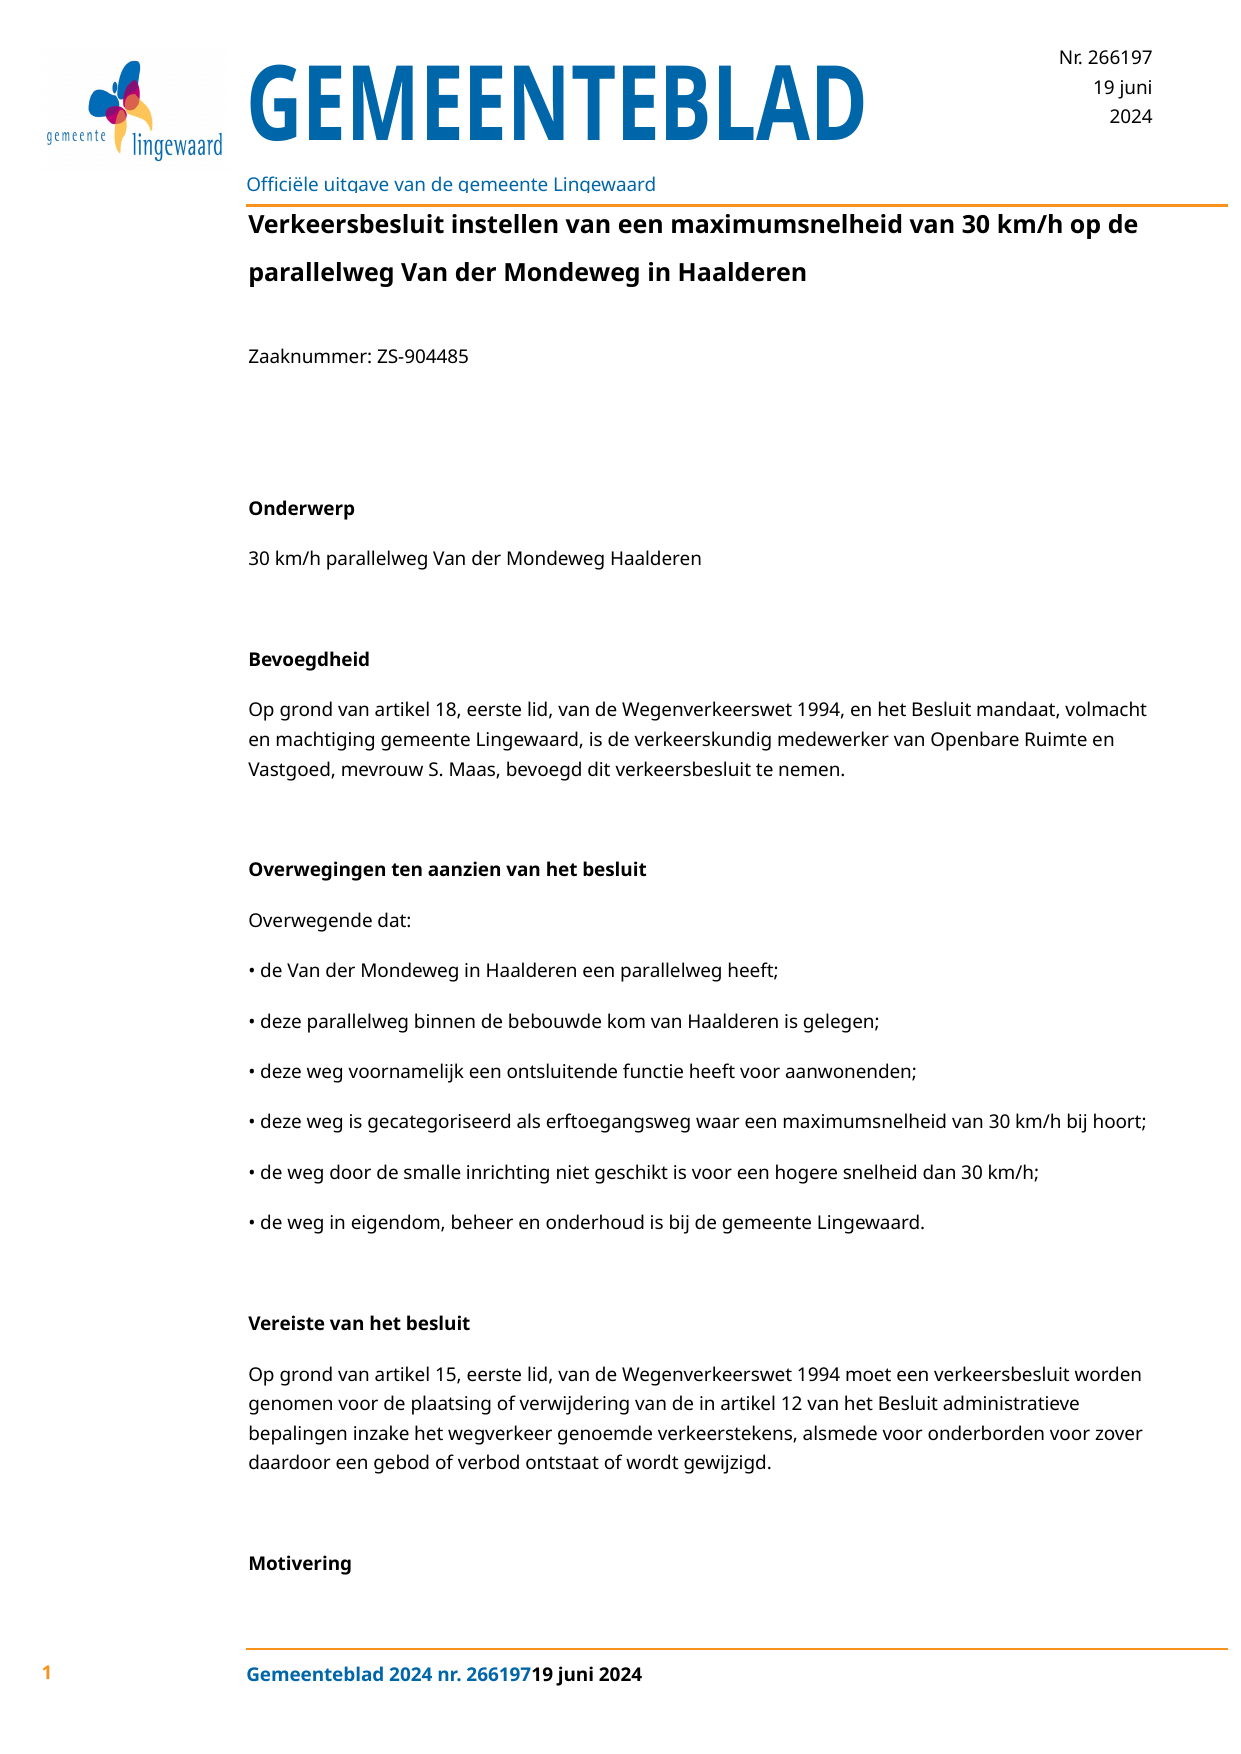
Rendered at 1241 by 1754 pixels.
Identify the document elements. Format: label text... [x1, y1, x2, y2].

text Op grond van artikel 18, eerste lid, van de Wegenverkeerswet 1994, en het Besluit mandaat, volmacht en machtiging gemeente Lingewaard, is de verkeerskundig medewerker van Openbare Ruimte en Vastgoed, mevrouw S. Maas, bevoegd dit verkeersbesluit te nemen. [248, 697, 1152, 781]
text • deze parallelweg binnen de bebouwde kom van Haalderen is gelegen; [248, 1008, 1152, 1033]
text • deze weg is gecategoriseerd als erftoegangsweg waar een maximumsnelheid van 30 km/h bij hoort; [248, 1109, 1152, 1134]
text Verkeersbesluit instellen van een maximumsnelheid van 30 km/h op de parallelweg Van der Mondeweg in Haalderen [248, 207, 1152, 288]
text Vereiste van het besluit [248, 1310, 1152, 1336]
text • de Van der Mondeweg in Haalderen een parallelweg heeft; [248, 957, 1152, 983]
text • de weg door de smalle inrichting niet geschikt is voor een hogere snelheid dan 30 km/h; [248, 1159, 1152, 1185]
text Bevoegdheid [248, 646, 1152, 672]
text Motivering [248, 1550, 1152, 1576]
text Op grond van artikel 15, eerste lid, van de Wegenverkeerswet 1994 moet een verkeersbesluit worden genomen voor de plaatsing of verwijdering van de in artikel 12 van het Besluit administratieve bepalingen inzake het wegverkeer genoemde verkeerstekens, alsmede voor onderborden voor zover daardoor een gebod of verbod ontstaat of wordt gewijzigd. [248, 1361, 1152, 1475]
text Onderwerp [248, 495, 1152, 521]
text Overwegende dat: [248, 907, 1152, 933]
text • deze weg voornamelijk een ontsluitende functie heeft voor aanwonenden; [248, 1058, 1152, 1084]
text Zaaknummer: ZS-904485 [248, 344, 1152, 369]
text • de weg in eigendom, beheer en onderhoud is bij de gemeente Lingewaard. [248, 1209, 1152, 1235]
picture [41, 47, 231, 172]
text 30 km/h parallelweg Van der Mondeweg Haalderen [248, 545, 1152, 571]
text Overwegingen ten aanzien van het besluit [248, 857, 1152, 882]
